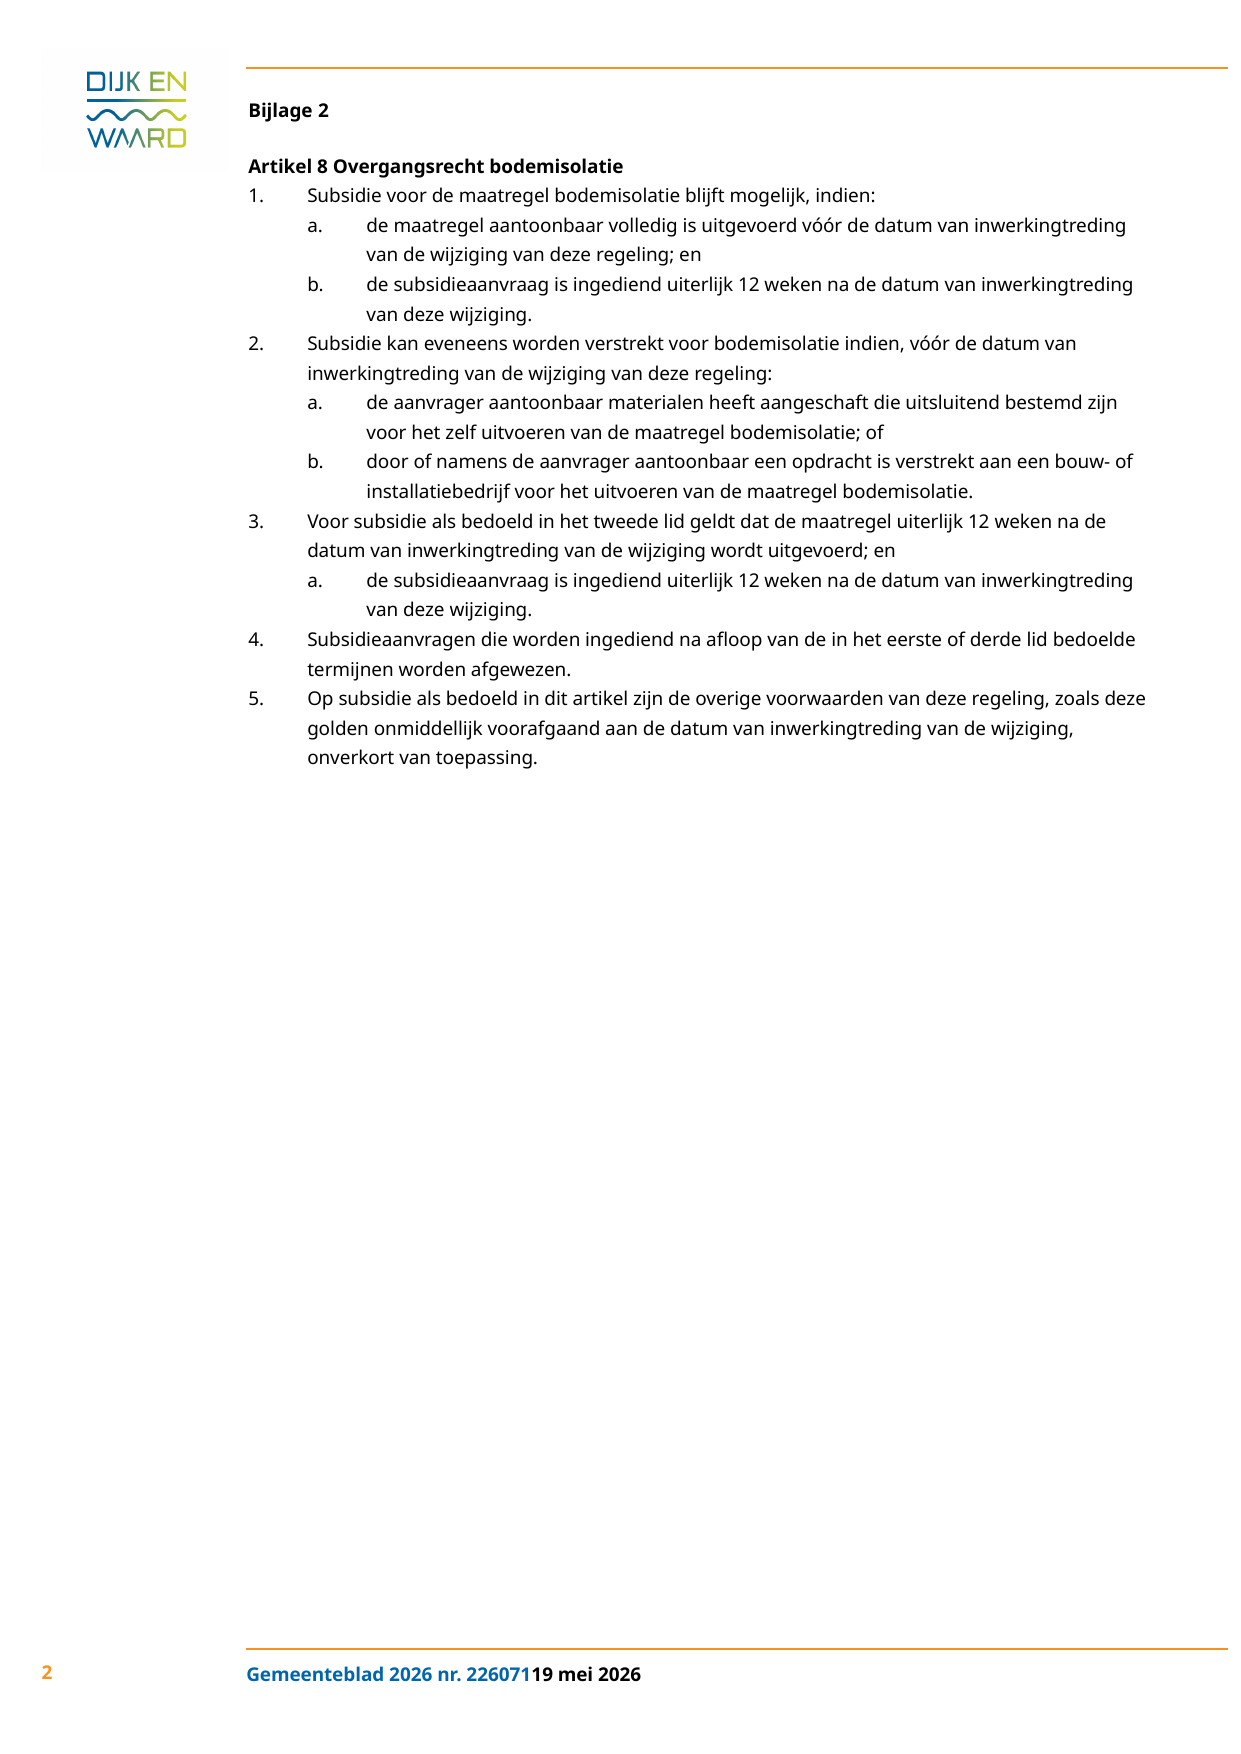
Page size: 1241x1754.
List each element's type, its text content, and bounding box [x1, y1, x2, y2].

list Op subsidie als bedoeld in dit artikel zijn de overige voorwaarden van deze regeling, zoals deze golden onmiddellijk voorafgaand aan de datum van inwerkingtreding van de wijziging, onverkort van toepassing. [248, 685, 1152, 770]
list Subsidieaanvragen die worden ingediend na afloop van de in het eerste of derde lid bedoelde termijnen worden afgewezen. [248, 626, 1152, 682]
list Subsidie voor de maatregel bodemisolatie blijft mogelijk, indien: [248, 182, 1152, 208]
text Bijlage 2 [248, 95, 1152, 123]
list de maatregel aantoonbaar volledig is uitgevoerd vóór de datum van inwerkingtreding van de wijziging van deze regeling; en [307, 212, 1152, 267]
picture [41, 47, 231, 172]
list Voor subsidie als bedoeld in het tweede lid geldt dat de maatregel uiterlijk 12 weken na de datum van inwerkingtreding van de wijziging wordt uitgevoerd; en [248, 508, 1152, 563]
list Subsidie kan eveneens worden verstrekt voor bodemisolatie indien, vóór de datum van inwerkingtreding van de wijziging van deze regeling: [248, 330, 1152, 386]
text Artikel 8 Overgangsrecht bodemisolatie [248, 153, 1152, 179]
list de subsidieaanvraag is ingediend uiterlijk 12 weken na de datum van inwerkingtreding van deze wijziging. [307, 271, 1152, 327]
list de subsidieaanvraag is ingediend uiterlijk 12 weken na de datum van inwerkingtreding van deze wijziging. [307, 567, 1152, 622]
list door of namens de aanvrager aantoonbaar een opdracht is verstrekt aan een bouw- of installatiebedrijf voor het uitvoeren van de maatregel bodemisolatie. [307, 449, 1152, 504]
list de aanvrager aantoonbaar materialen heeft aangeschaft die uitsluitend bestemd zijn voor het zelf uitvoeren van de maatregel bodemisolatie; of [307, 389, 1152, 445]
